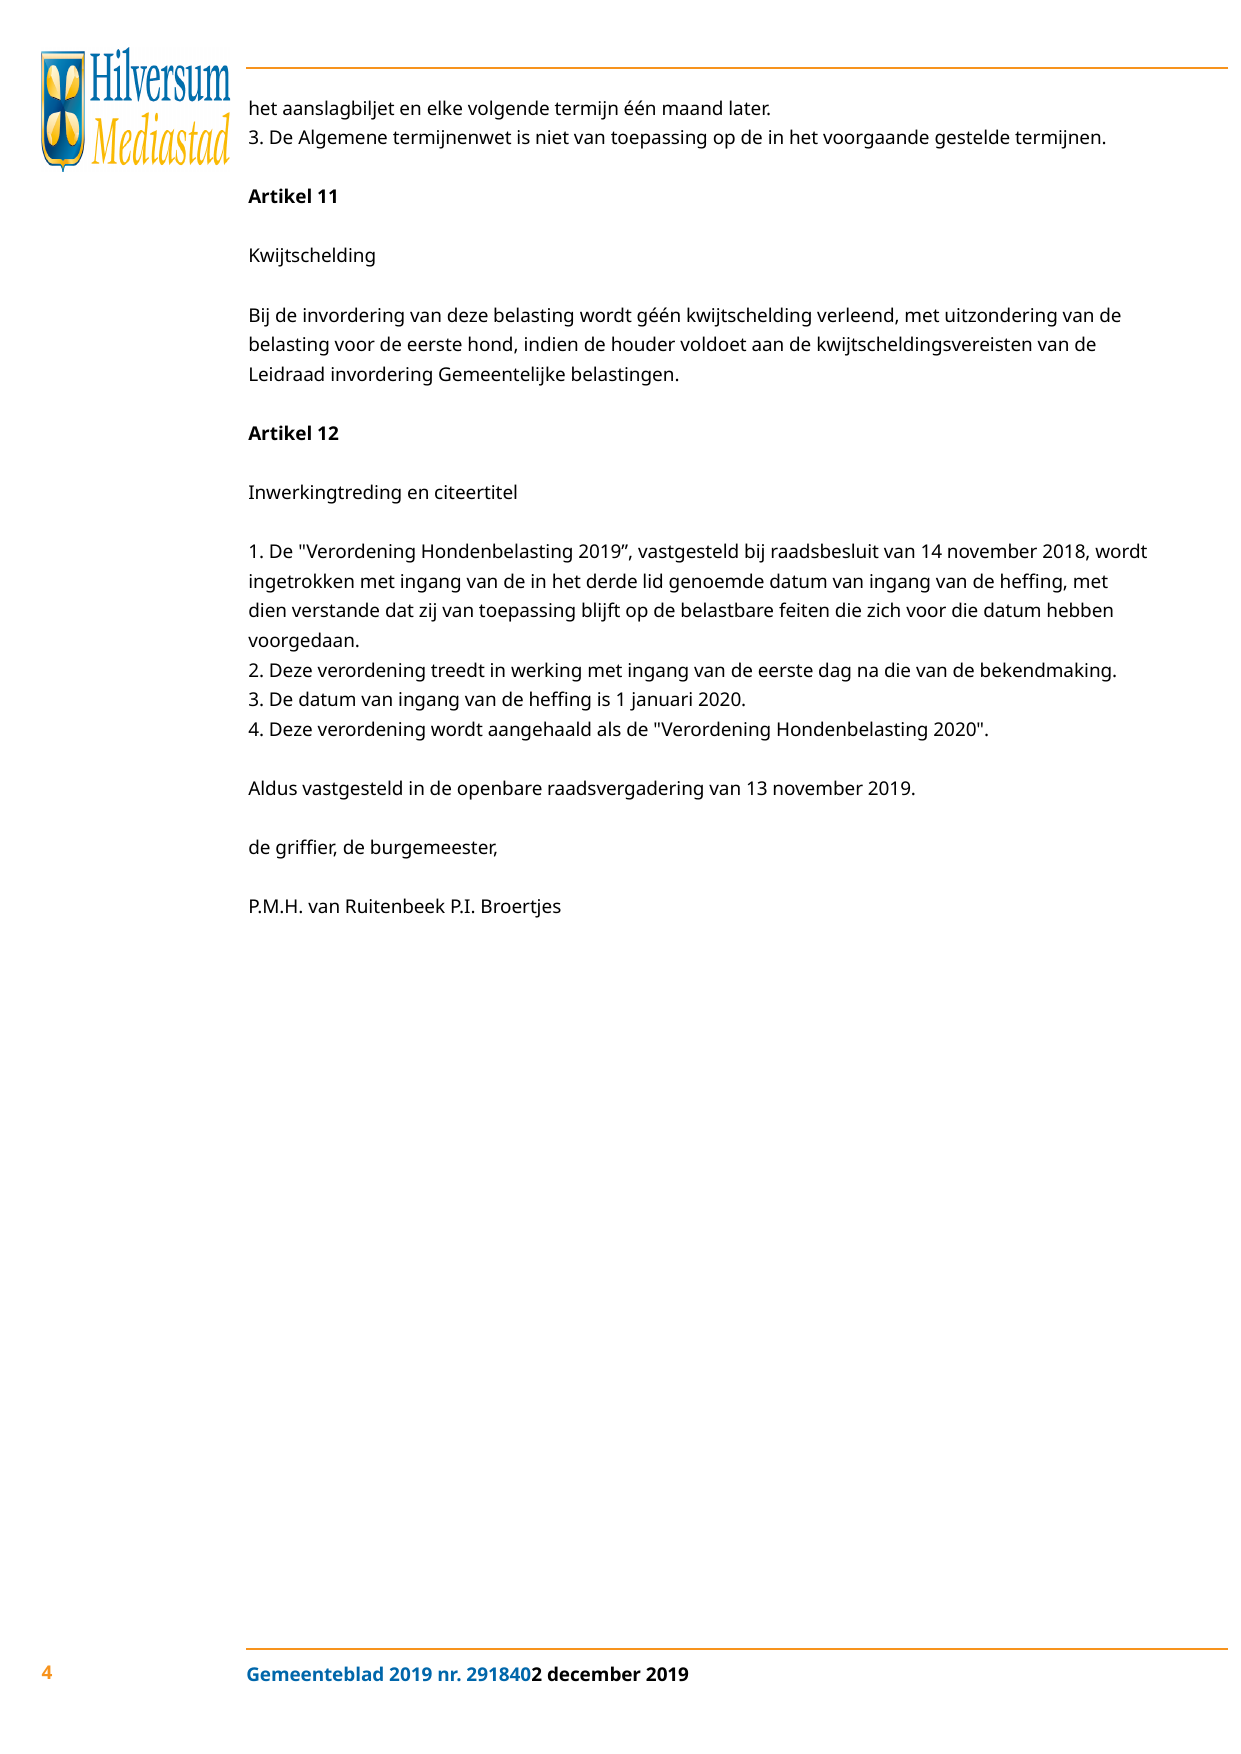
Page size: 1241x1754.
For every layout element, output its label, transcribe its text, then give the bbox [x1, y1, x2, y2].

text Aldus vastgesteld in de openbare raadsvergadering van 13 november 2019. [248, 775, 1152, 801]
text Kwijtschelding [248, 243, 1152, 268]
picture [41, 47, 231, 172]
text de griffier, de burgemeester, [248, 834, 1152, 860]
text 1. De "Verordening Hondenbelasting 2019”, vastgesteld bij raadsbesluit van 14 november 2018, wordt ingetrokken met ingang van de in het derde lid genoemde datum van ingang van de heffing, met dien verstande dat zij van toepassing blijft op de belastbare feiten die zich voor die datum hebben voorgedaan. [248, 538, 1152, 653]
text 4. Deze verordening wordt aangehaald als de "Verordening Hondenbelasting 2020". [248, 716, 1152, 742]
text 3. De Algemene termijnenwet is niet van toepassing op de in het voorgaande gestelde termijnen. [248, 124, 1152, 150]
text Bij de invordering van deze belasting wordt géén kwijtschelding verleend, met uitzondering van de belasting voor de eerste hond, indien de houder voldoet aan de kwijtscheldingsvereisten van de Leidraad invordering Gemeentelijke belastingen. [248, 302, 1152, 387]
text 3. De datum van ingang van de heffing is 1 januari 2020. [248, 686, 1152, 712]
text Artikel 12 [248, 420, 1152, 446]
text Inwerkingtreding en citeertitel [248, 479, 1152, 505]
text P.M.H. van Ruitenbeek P.I. Broertjes [248, 893, 1152, 919]
text Artikel 11 [248, 183, 1152, 209]
text het aanslagbiljet en elke volgende termijn één maand later. [248, 95, 1152, 121]
text 2. Deze verordening treedt in werking met ingang van de eerste dag na die van de bekendmaking. [248, 657, 1152, 683]
